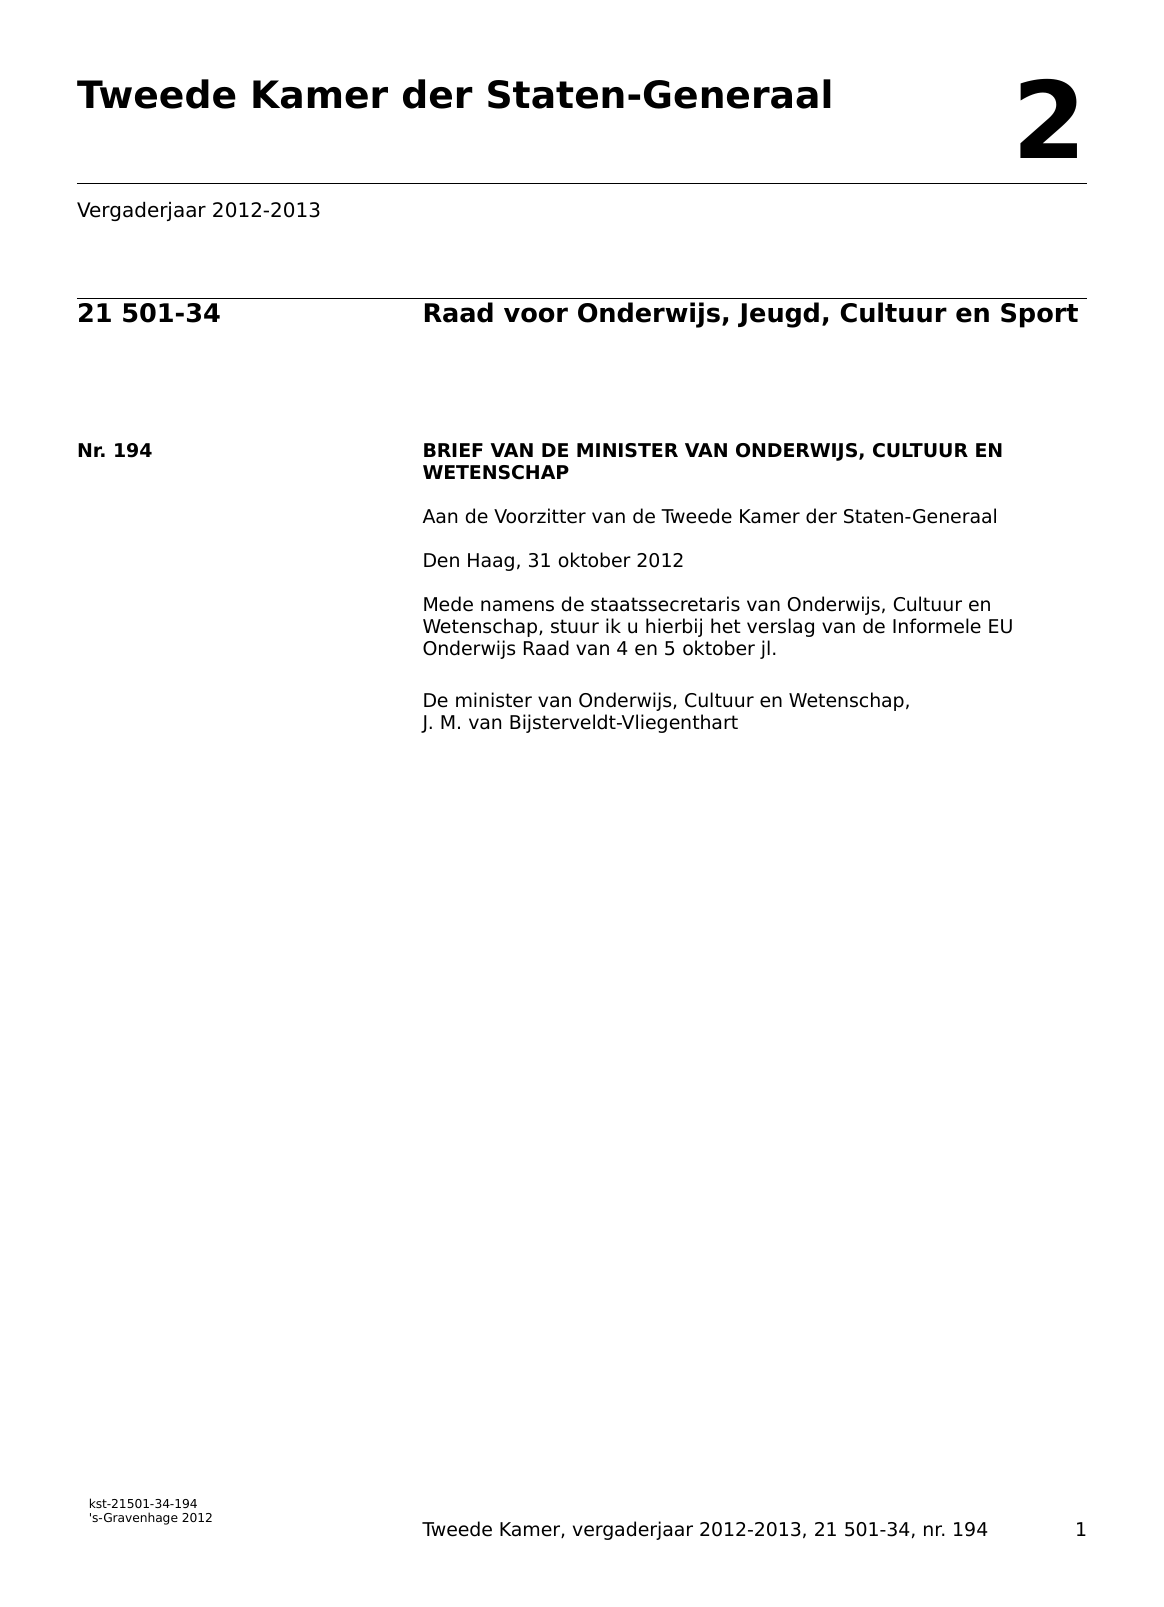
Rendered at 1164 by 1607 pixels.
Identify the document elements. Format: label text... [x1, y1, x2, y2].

text Aan de Voorzitter van de Tweede Kamer der Staten-Generaal [422, 506, 1087, 528]
subtitle 21 501-34 Raad voor Onderwijs, Jeugd, Cultuur en Sport [77, 299, 1087, 329]
text De minister van Onderwijs, Cultuur en Wetenschap, J. M. van Bijsterveldt-Vliegenthart [422, 690, 1087, 734]
text Den Haag, 31 oktober 2012 [422, 550, 1087, 572]
table_header 2 [886, 59, 1087, 183]
text kst-21501-34-194 [88, 1497, 323, 1511]
subtitle Nr. 194 BRIEF VAN DE MINISTER VAN ONDERWIJS, CULTUUR EN WETENSCHAP [77, 440, 1087, 484]
text Mede namens de staatssecretaris van Onderwijs, Cultuur en Wetenschap, stuur ik u hierbij het verslag van de Informele EU Onderwijs Raad van 4 en 5 oktober jl. [422, 594, 1087, 660]
table_header Tweede Kamer der Staten-Generaal [77, 59, 886, 183]
table_cell Vergaderjaar 2012-2013 [77, 184, 1087, 298]
text 's-Gravenhage 2012 [88, 1511, 323, 1525]
